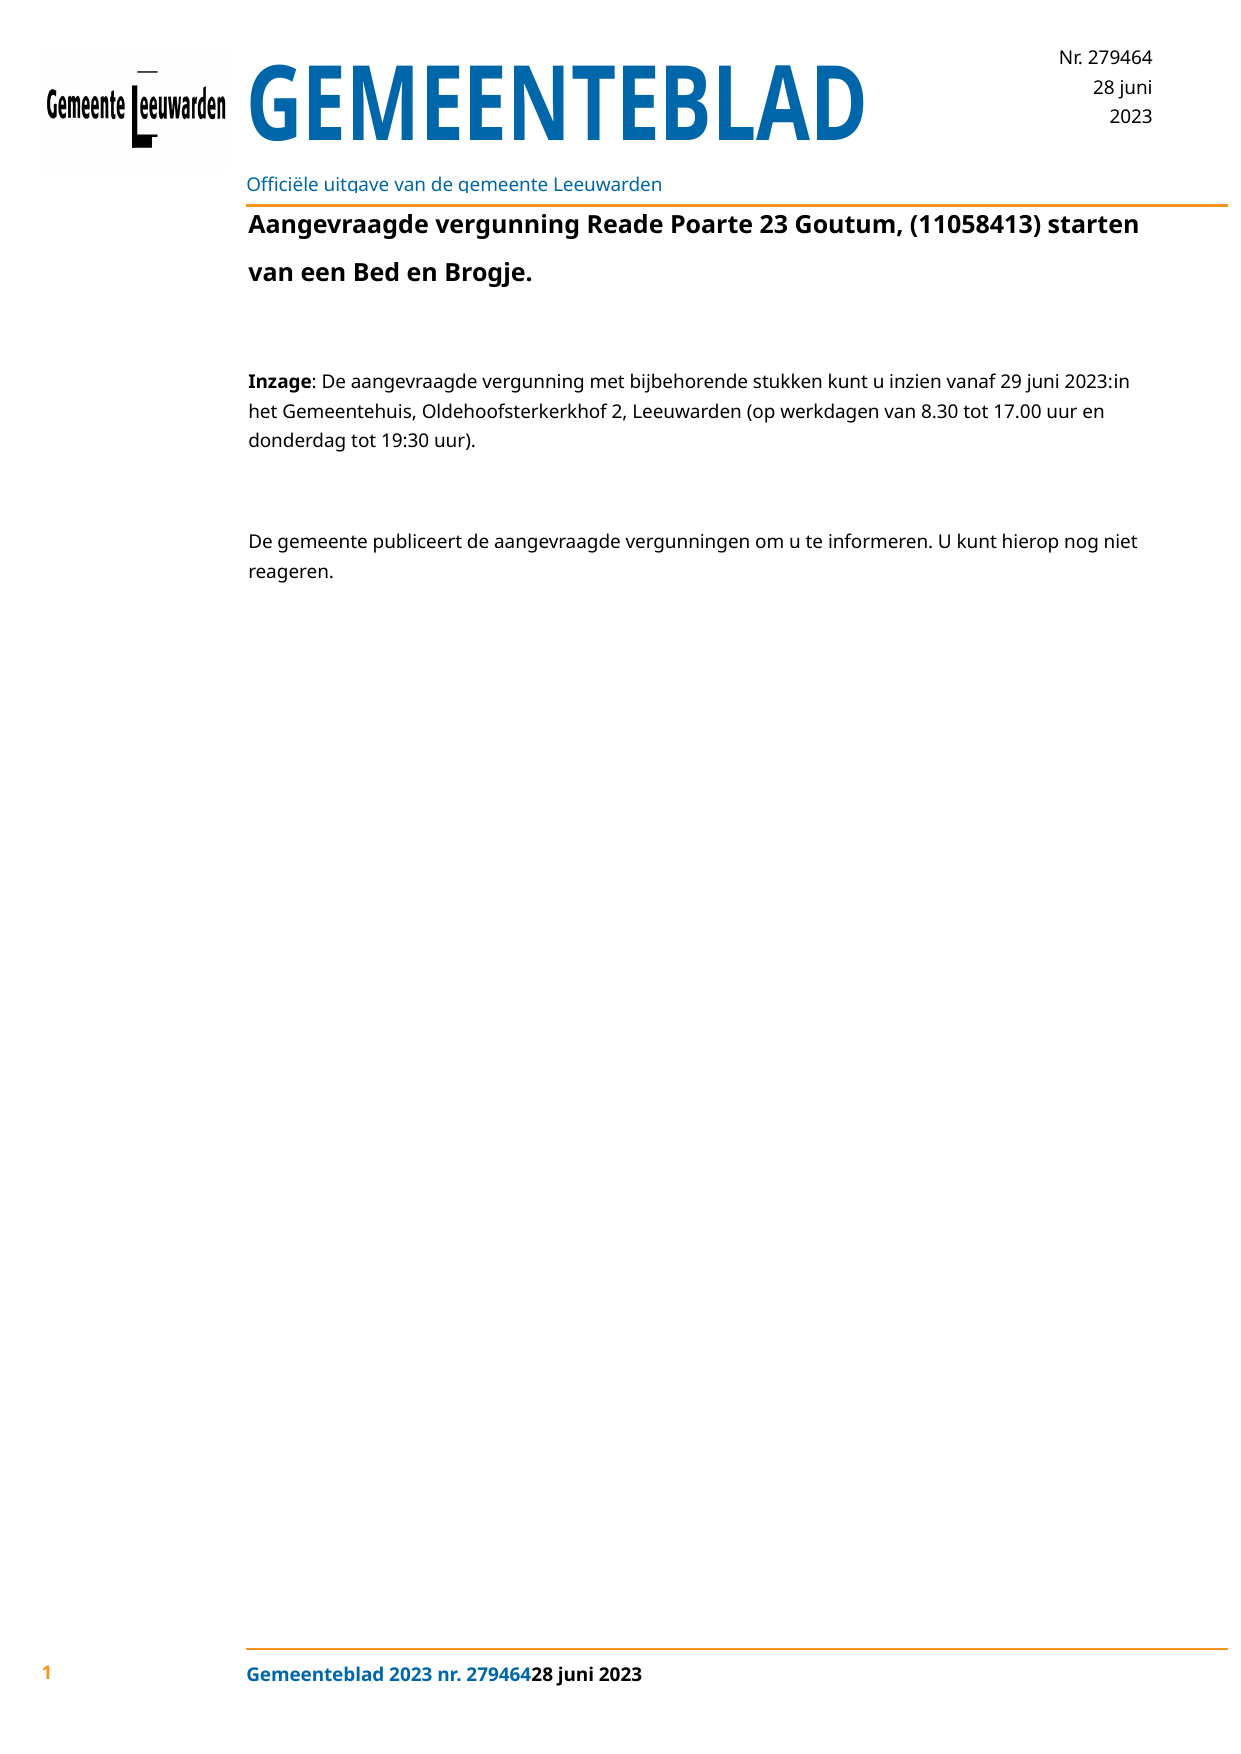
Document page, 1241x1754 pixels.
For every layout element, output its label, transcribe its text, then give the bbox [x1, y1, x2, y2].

picture [41, 47, 231, 172]
text De gemeente publiceert de aangevraagde vergunningen om u te informeren. U kunt hierop nog niet reageren. [248, 528, 1152, 584]
text Inzage: De aangevraagde vergunning met bijbehorende stukken kunt u inzien vanaf 29 juni 2023:in het Gemeentehuis, Oldehoofsterkerkhof 2, Leeuwarden (op werkdagen van 8.30 tot 17.00 uur en donderdag tot 19:30 uur). [248, 368, 1152, 453]
text Aangevraagde vergunning Reade Poarte 23 Goutum, (11058413) starten van een Bed en Brogje. [248, 207, 1152, 288]
